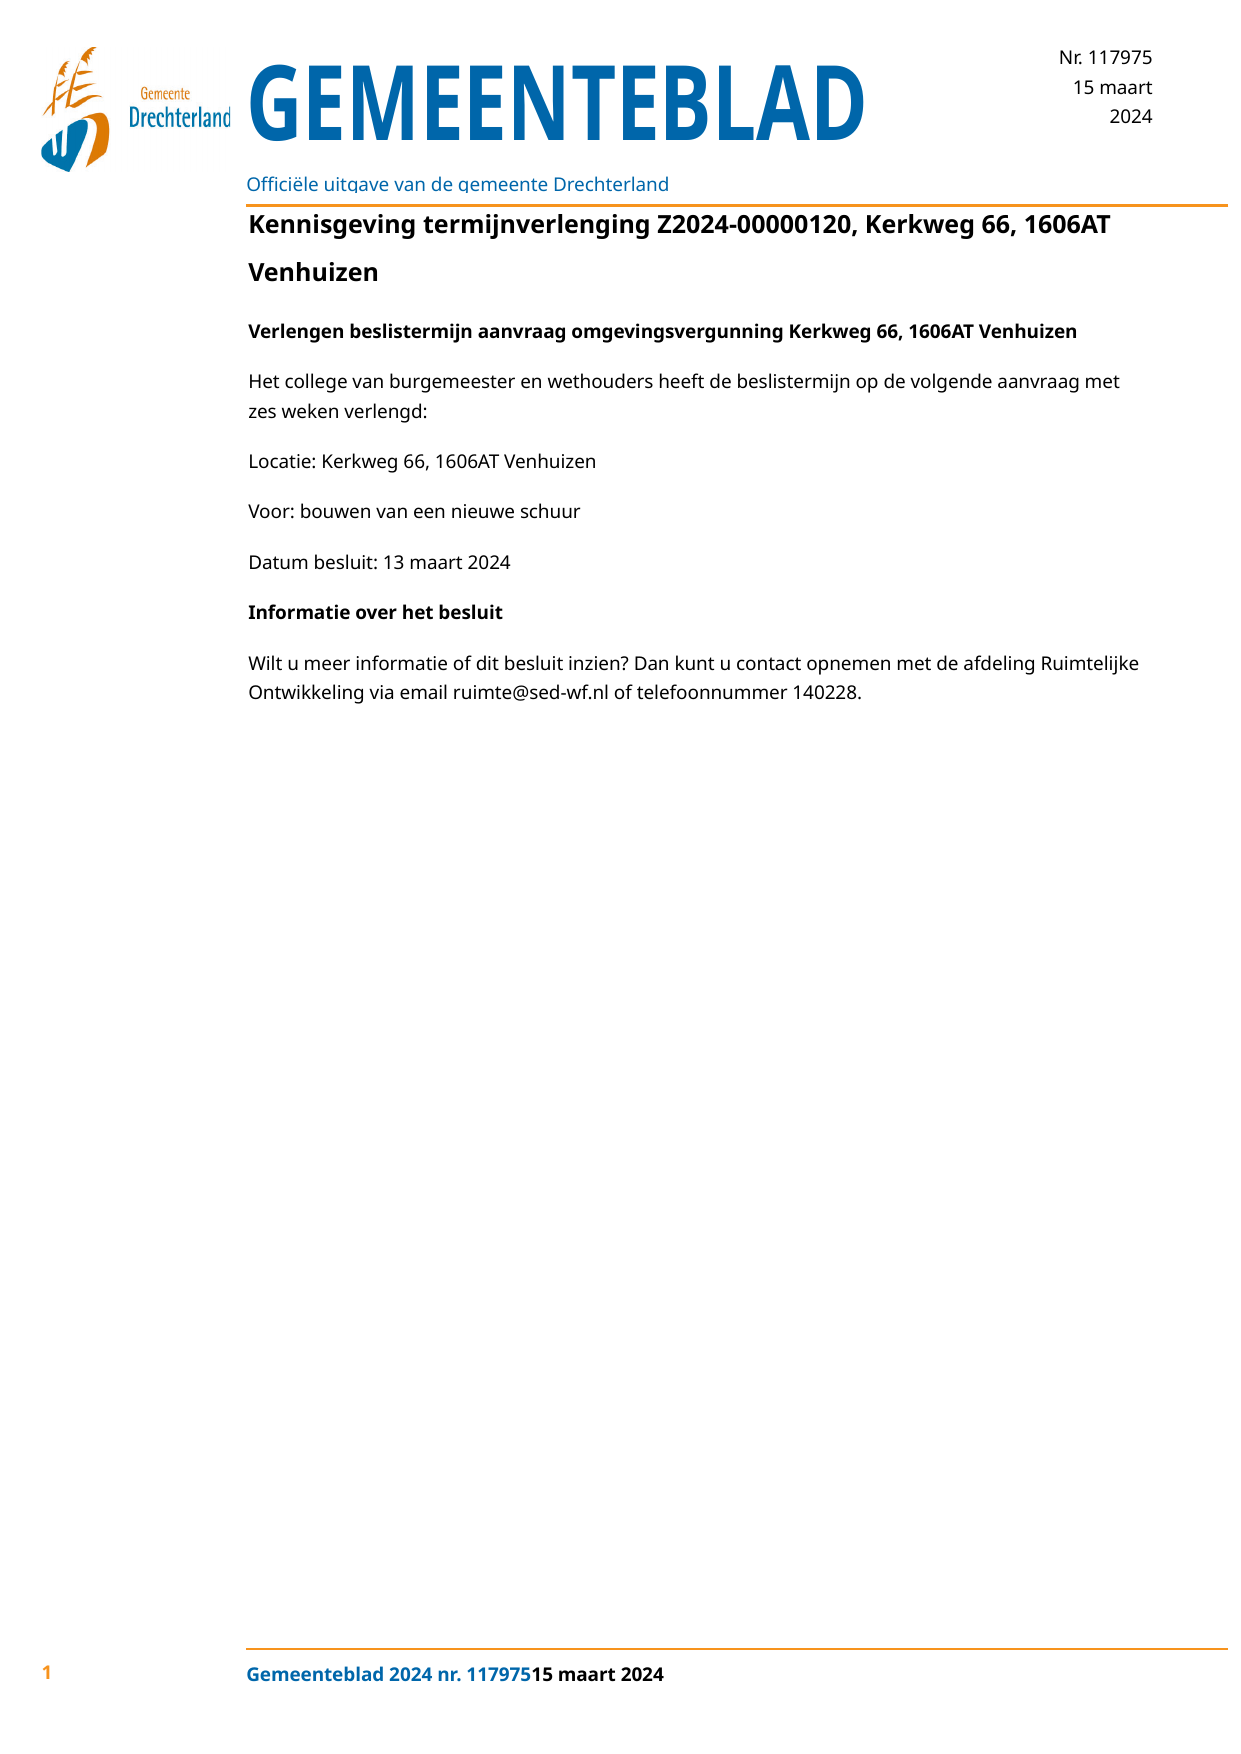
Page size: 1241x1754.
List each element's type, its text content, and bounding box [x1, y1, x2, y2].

text Verlengen beslistermijn aanvraag omgevingsvergunning Kerkweg 66, 1606AT Venhuizen [248, 318, 1152, 344]
text Wilt u meer informatie of dit besluit inzien? Dan kunt u contact opnemen met de afdeling Ruimtelijke Ontwikkeling via email ruimte@sed-wf.nl of telefoonnummer 140228. [248, 650, 1152, 705]
text Het college van burgemeester en wethouders heeft de beslistermijn op de volgende aanvraag met zes weken verlengd: [248, 368, 1152, 424]
text Kennisgeving termijnverlenging Z2024-00000120, Kerkweg 66, 1606AT Venhuizen [248, 207, 1152, 288]
text Datum besluit: 13 maart 2024 [248, 549, 1152, 575]
picture [41, 158, 64, 172]
text Voor: bouwen van een nieuwe schuur [248, 499, 1152, 524]
picture [226, 115, 231, 124]
text Locatie: Kerkweg 66, 1606AT Venhuizen [248, 448, 1152, 474]
text Informatie over het besluit [248, 599, 1152, 625]
picture [41, 47, 231, 172]
